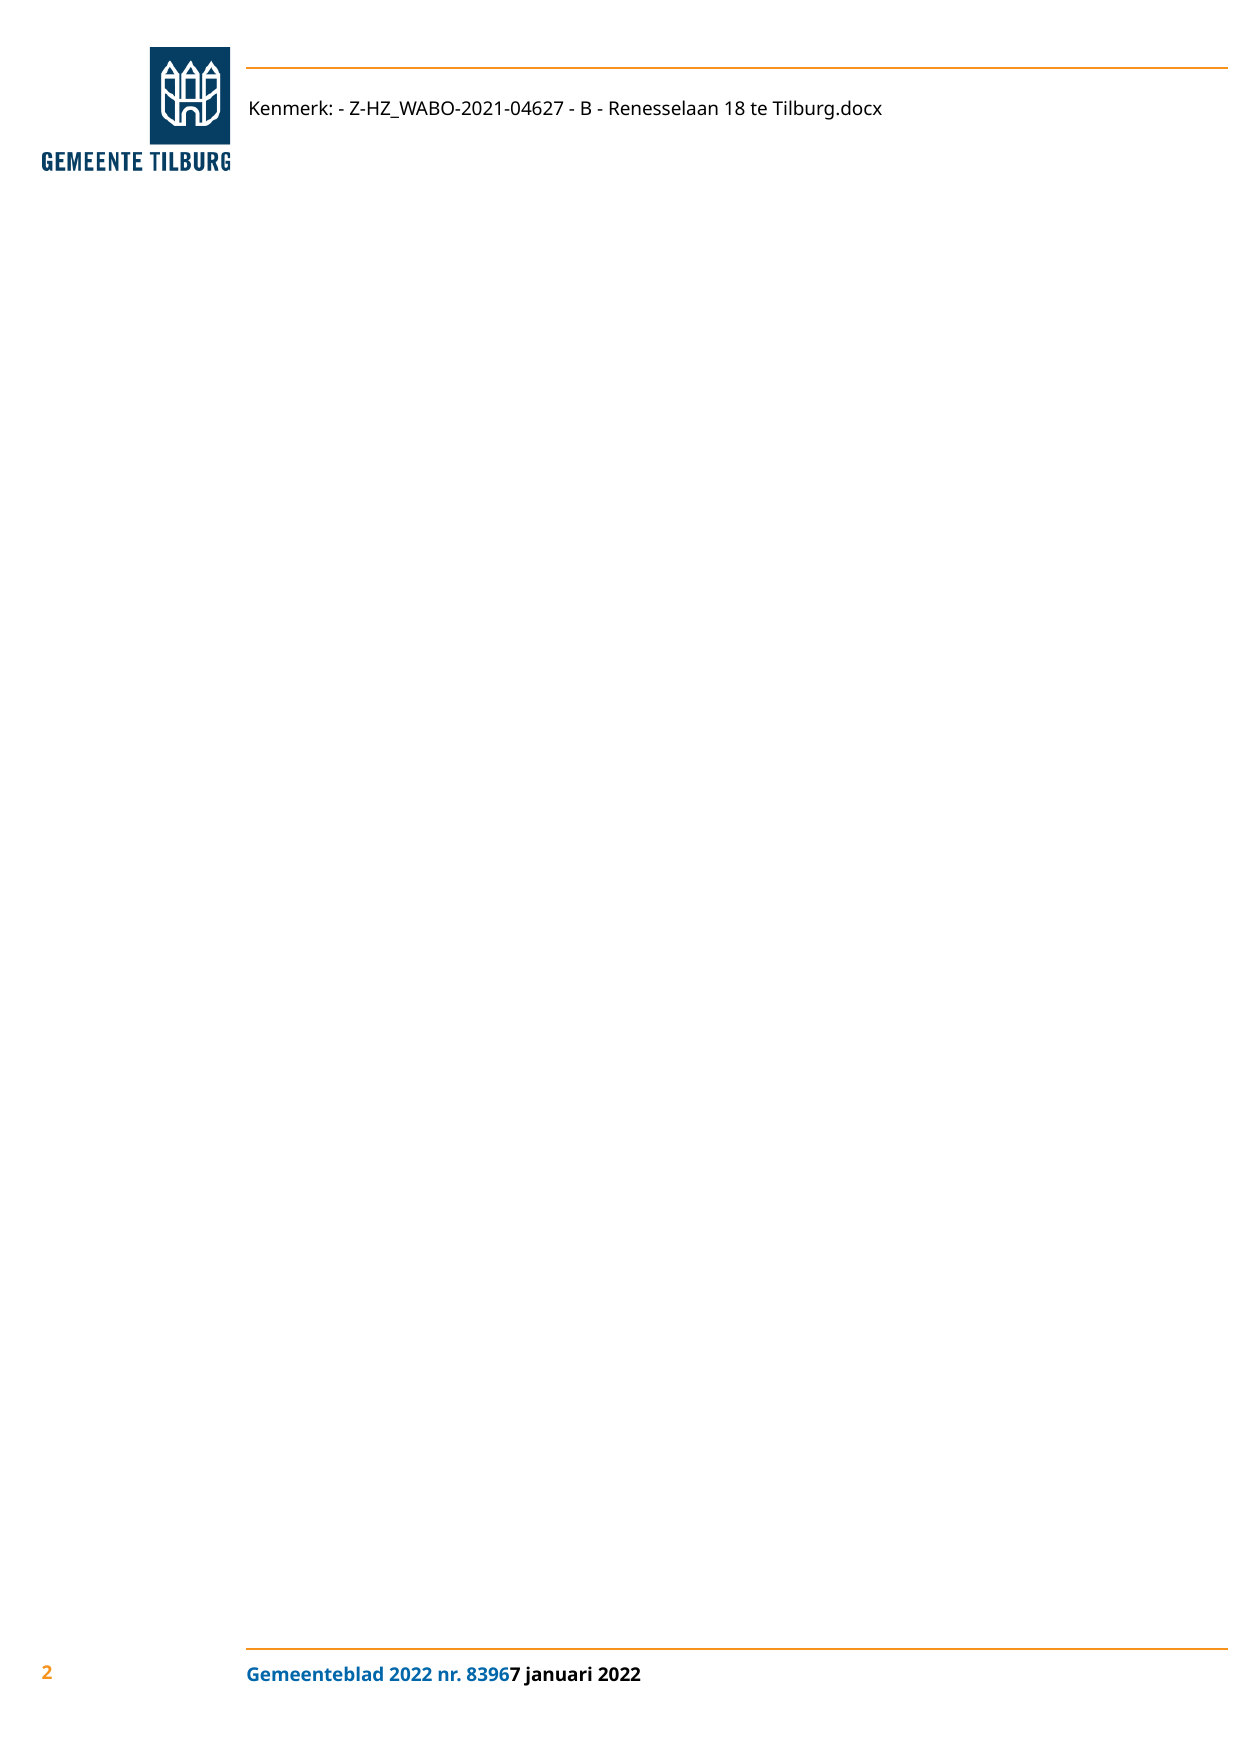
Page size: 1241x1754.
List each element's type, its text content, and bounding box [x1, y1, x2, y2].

text Kenmerk: - Z-HZ_WABO-2021-04627 - B - Renesselaan 18 te Tilburg.docx [248, 95, 1152, 121]
picture [41, 47, 231, 172]
